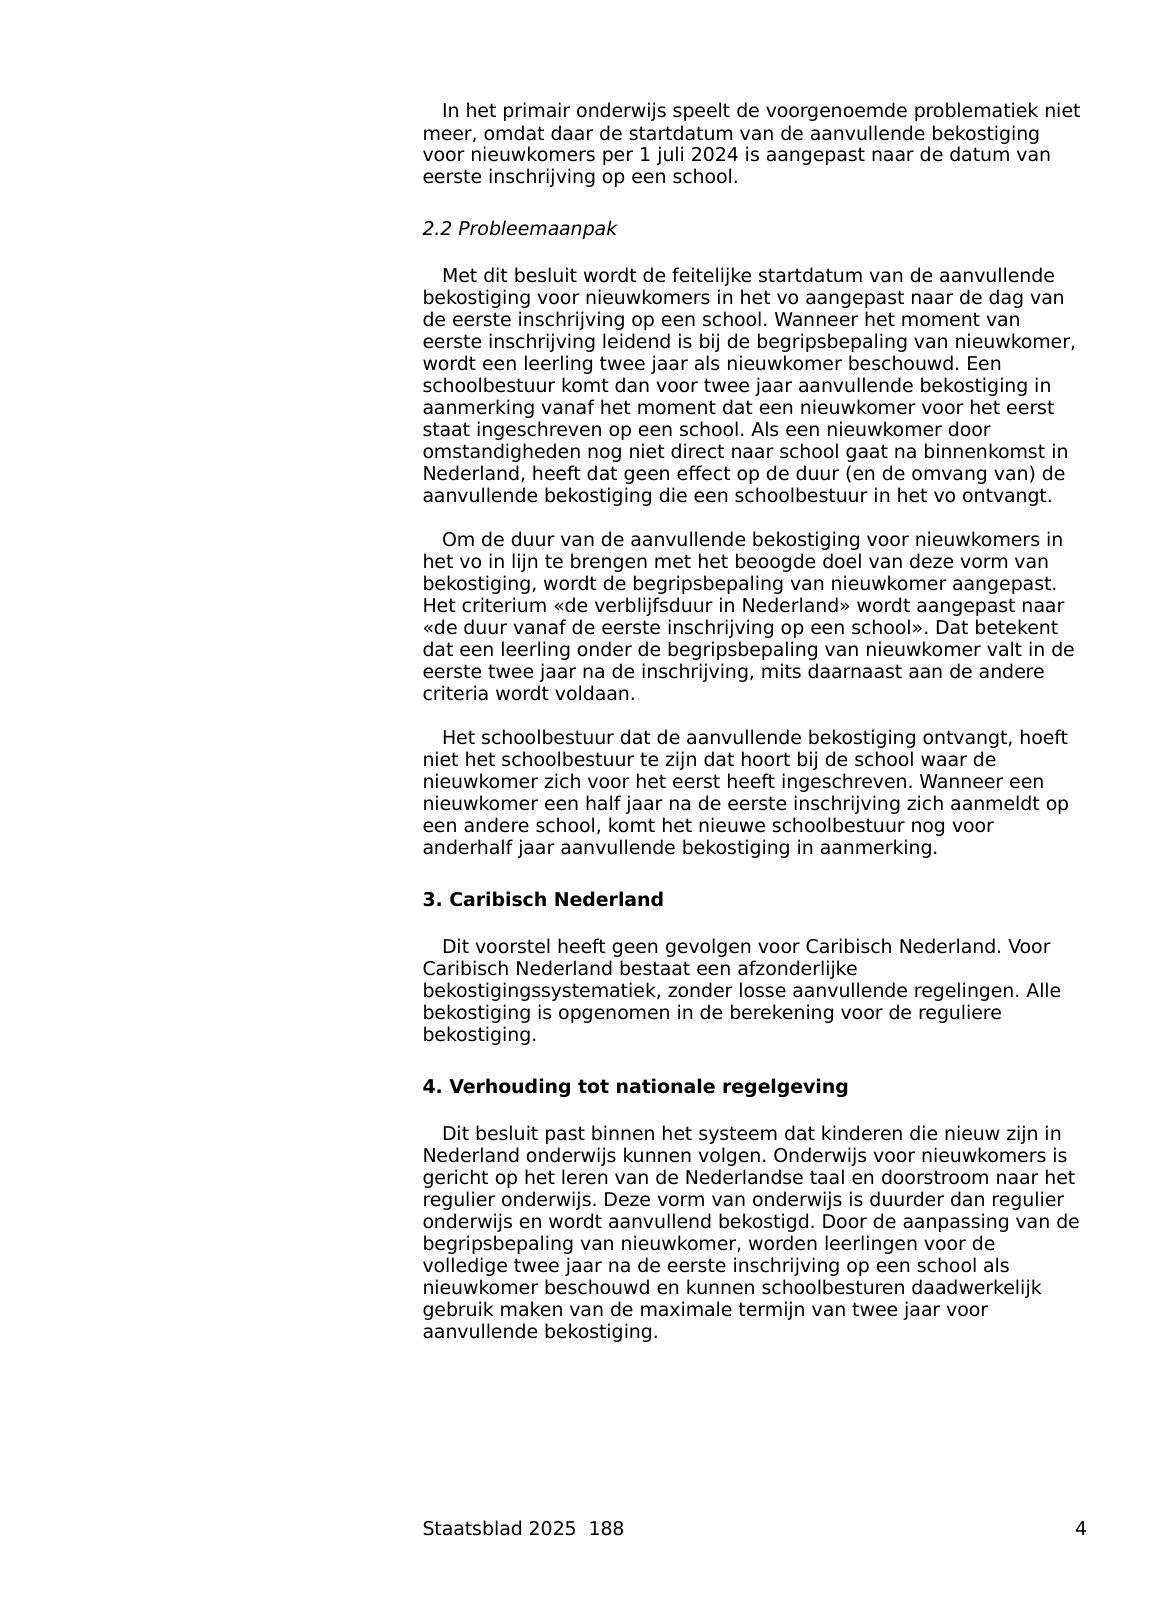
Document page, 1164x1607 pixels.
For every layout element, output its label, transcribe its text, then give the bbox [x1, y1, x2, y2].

subtitle 4. Verhouding tot nationale regelgeving [422, 1076, 1087, 1098]
text Het schoolbestuur dat de aanvullende bekostiging ontvangt, hoeft niet het schoolbestuur te zijn dat hoort bij de school waar de nieuwkomer zich voor het eerst heeft ingeschreven. Wanneer een nieuwkomer een half jaar na de eerste inschrijving zich aanmeldt op een andere school, komt het nieuwe schoolbestuur nog voor anderhalf jaar aanvullende bekostiging in aanmerking. [422, 727, 1087, 859]
subtitle 3. Caribisch Nederland [422, 889, 1087, 911]
text In het primair onderwijs speelt de voorgenoemde problematiek niet meer, omdat daar de startdatum van de aanvullende bekostiging voor nieuwkomers per 1 juli 2024 is aangepast naar de datum van eerste inschrijving op een school. [422, 100, 1087, 188]
text Om de duur van de aanvullende bekostiging voor nieuwkomers in het vo in lijn te brengen met het beoogde doel van deze vorm van bekostiging, wordt de begripsbepaling van nieuwkomer aangepast. Het criterium «de verblijfsduur in Nederland» wordt aangepast naar «de duur vanaf de eerste inschrijving op een school». Dat betekent dat een leerling onder de begripsbepaling van nieuwkomer valt in de eerste twee jaar na de inschrijving, mits daarnaast aan de andere criteria wordt voldaan. [422, 529, 1087, 705]
text Met dit besluit wordt de feitelijke startdatum van de aanvullende bekostiging voor nieuwkomers in het vo aangepast naar de dag van de eerste inschrijving op een school. Wanneer het moment van eerste inschrijving leidend is bij de begripsbepaling van nieuwkomer, wordt een leerling twee jaar als nieuwkomer beschouwd. Een schoolbestuur komt dan voor twee jaar aanvullende bekostiging in aanmerking vanaf het moment dat een nieuwkomer voor het eerst staat ingeschreven op een school. Als een nieuwkomer door omstandigheden nog niet direct naar school gaat na binnenkomst in Nederland, heeft dat geen effect op de duur (en de omvang van) de aanvullende bekostiging die een schoolbestuur in het vo ontvangt. [422, 265, 1087, 507]
text Dit besluit past binnen het systeem dat kinderen die nieuw zijn in Nederland onderwijs kunnen volgen. Onderwijs voor nieuwkomers is gericht op het leren van de Nederlandse taal en doorstroom naar het regulier onderwijs. Deze vorm van onderwijs is duurder dan regulier onderwijs en wordt aanvullend bekostigd. Door de aanpassing van de begripsbepaling van nieuwkomer, worden leerlingen voor de volledige twee jaar na de eerste inschrijving op een school als nieuwkomer beschouwd en kunnen schoolbesturen daadwerkelijk gebruik maken van de maximale termijn van twee jaar voor aanvullende bekostiging. [422, 1123, 1087, 1343]
subtitle 2.2 Probleemaanpak [422, 218, 1087, 240]
text Dit voorstel heeft geen gevolgen voor Caribisch Nederland. Voor Caribisch Nederland bestaat een afzonderlijke bekostigingssystematiek, zonder losse aanvullende regelingen. Alle bekostiging is opgenomen in de berekening voor de reguliere bekostiging. [422, 936, 1087, 1046]
